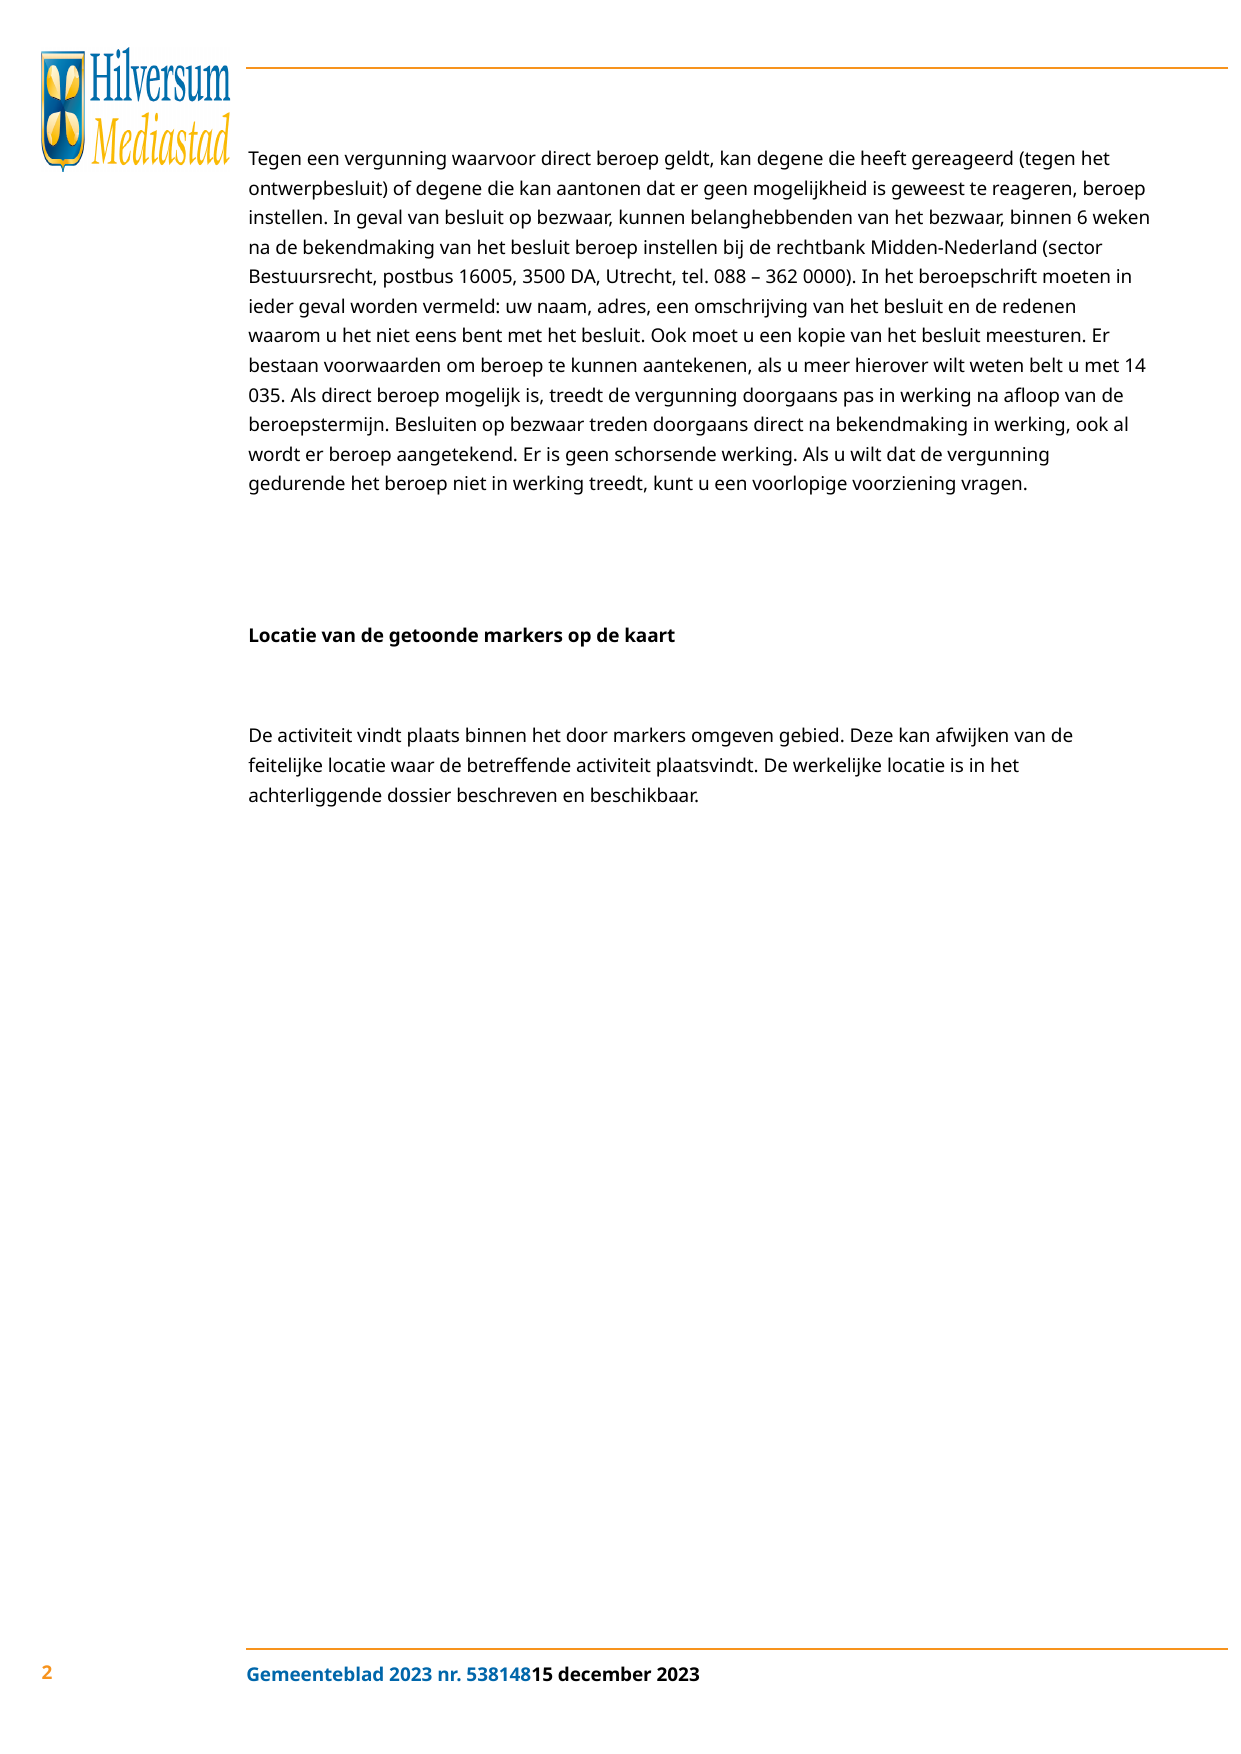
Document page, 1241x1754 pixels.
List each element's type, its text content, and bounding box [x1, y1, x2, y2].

text Tegen een vergunning waarvoor direct beroep geldt, kan degene die heeft gereageerd (tegen het ontwerpbesluit) of degene die kan aantonen dat er geen mogelijkheid is geweest te reageren, beroep instellen. In geval van besluit op bezwaar, kunnen belanghebbenden van het bezwaar, binnen 6 weken na de bekendmaking van het besluit beroep instellen bij de rechtbank Midden-Nederland (sector Bestuursrecht, postbus 16005, 3500 DA, Utrecht, tel. 088 – 362 0000). In het beroepschrift moeten in ieder geval worden vermeld: uw naam, adres, een omschrijving van het besluit en de redenen waarom u het niet eens bent met het besluit. Ook moet u een kopie van het besluit meesturen. Er bestaan voorwaarden om beroep te kunnen aantekenen, als u meer hierover wilt weten belt u met 14 035. Als direct beroep mogelijk is, treedt de vergunning doorgaans pas in werking na afloop van de beroepstermijn. Besluiten op bezwaar treden doorgaans direct na bekendmaking in werking, ook al wordt er beroep aangetekend. Er is geen schorsende werking. Als u wilt dat de vergunning gedurende het beroep niet in werking treedt, kunt u een voorlopige voorziening vragen. [248, 145, 1152, 496]
text Locatie van de getoonde markers op de kaart [248, 622, 1152, 648]
picture [41, 47, 231, 172]
text De activiteit vindt plaats binnen het door markers omgeven gebied. Deze kan afwijken van de feitelijke locatie waar de betreffende activiteit plaatsvindt. De werkelijke locatie is in het achterliggende dossier beschreven en beschikbaar. [248, 723, 1152, 808]
